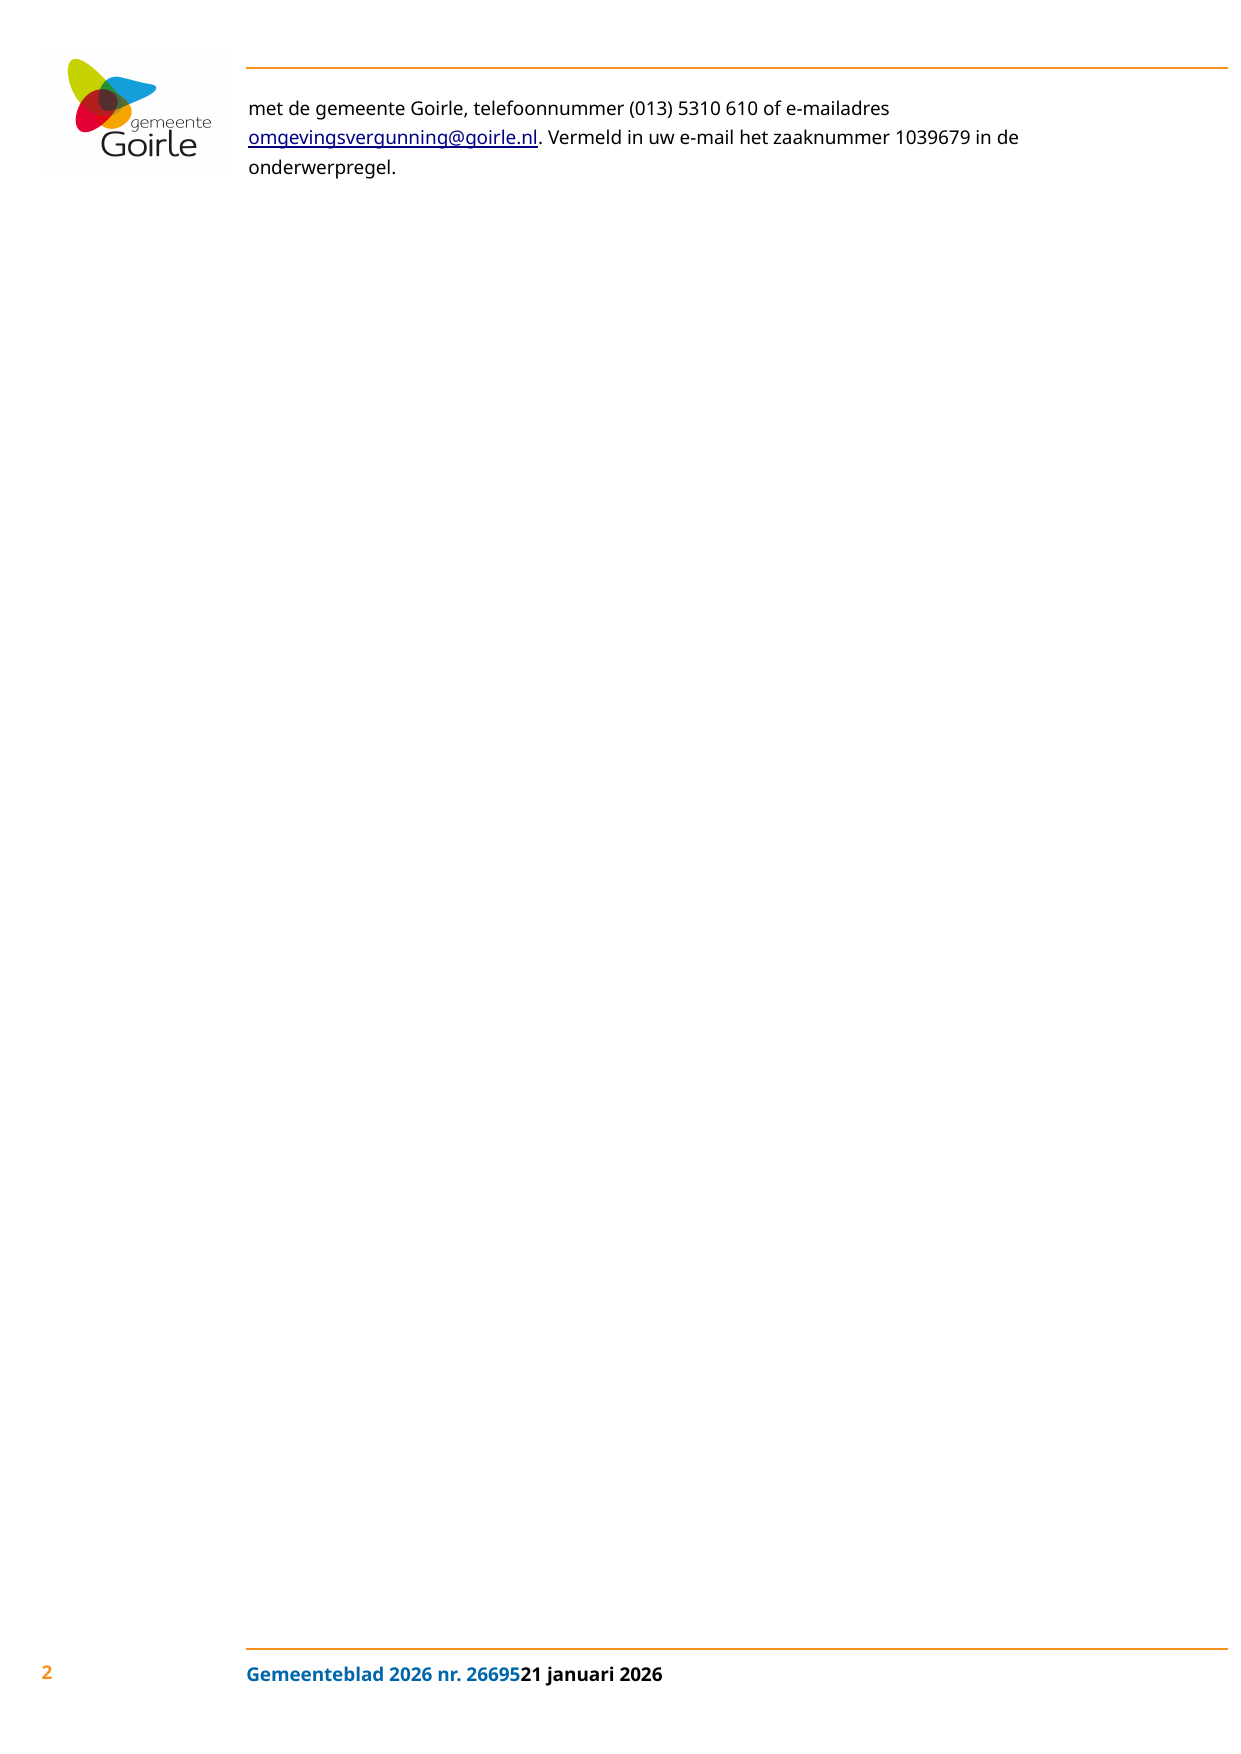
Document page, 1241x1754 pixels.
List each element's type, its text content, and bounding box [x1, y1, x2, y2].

picture [41, 47, 231, 172]
text met de gemeente Goirle, telefoonnummer (013) 5310 610 of e-mailadres omgevingsvergunning@goirle.nl. Vermeld in uw e-mail het zaaknummer 1039679 in de onderwerpregel. [248, 95, 1152, 180]
